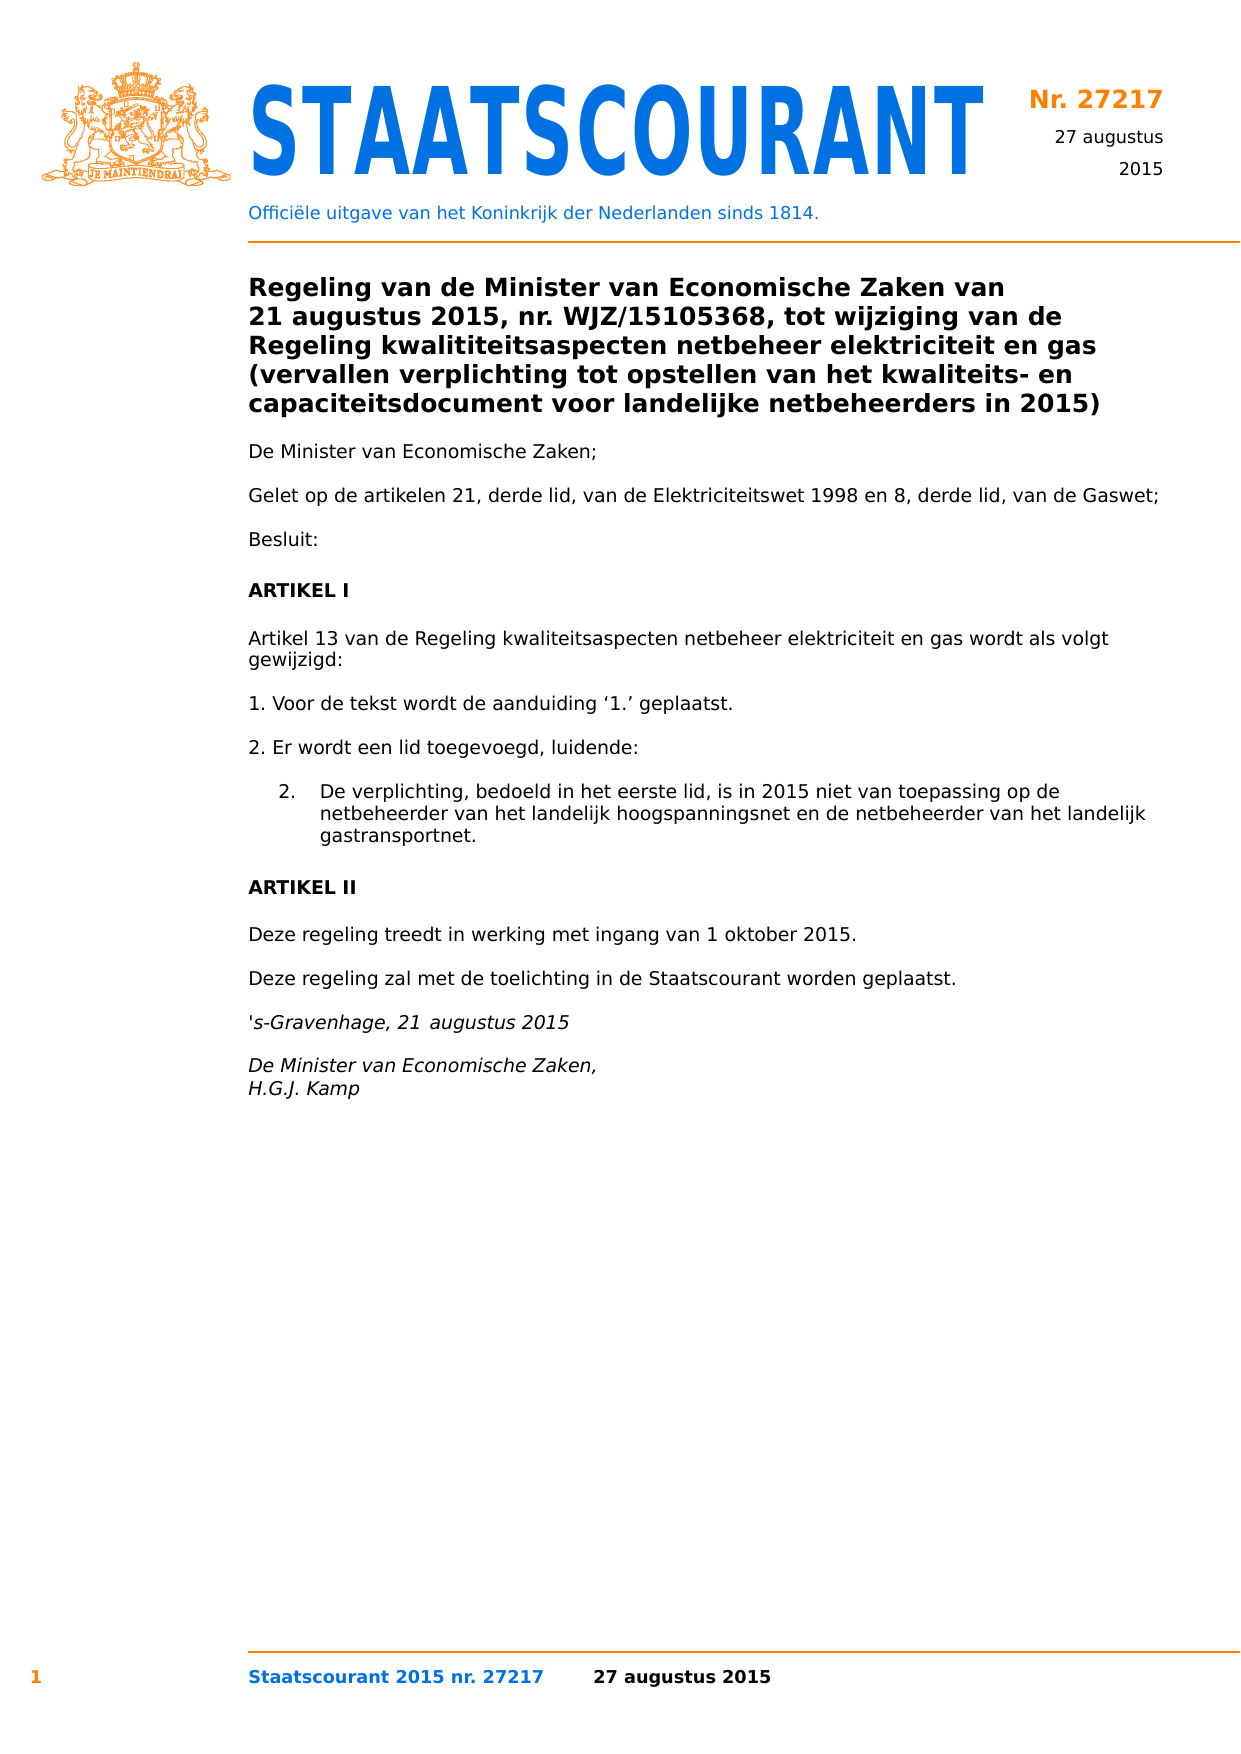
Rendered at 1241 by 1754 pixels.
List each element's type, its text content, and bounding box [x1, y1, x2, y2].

text 's-Gravenhage, 21 augustus 2015 [248, 1012, 1163, 1033]
table_header STAATSCOURANT [248, 62, 998, 203]
text 1. Voor de tekst wordt de aanduiding ‘1.’ geplaatst. [248, 693, 1163, 715]
table_cell 27 augustus [998, 121, 1240, 153]
text Artikel 13 van de Regeling kwaliteitsaspecten netbeheer elektriciteit en gas wordt als volgt gewijzigd: [248, 627, 1163, 671]
text Gelet op de artikelen 21, derde lid, van de Elektriciteitswet 1998 en 8, derde lid, van de Gaswet; [248, 484, 1163, 507]
text De Minister van Economische Zaken; [248, 441, 1163, 463]
subtitle Regeling van de Minister van Economische Zaken van 21 augustus 2015, nr. WJZ/15105368, tot wijziging van de Regeling kwalititeitsaspecten netbeheer elektriciteit en gas (vervallen verplichting tot opstellen van het kwaliteits- en capaciteitsdocument voor landelijke netbeheerders in 2015) [248, 273, 1163, 419]
table_header [25, 62, 248, 241]
picture [41, 62, 231, 186]
text Deze regeling zal met de toelichting in de Staatscourant worden geplaatst. [248, 968, 1163, 990]
table_header Nr. 27217 [998, 62, 1240, 121]
subtitle ARTIKEL II [248, 877, 1163, 899]
text De Minister van Economische Zaken, H.G.J. Kamp [248, 1055, 1163, 1099]
text Besluit: [248, 528, 1163, 550]
table_cell 2015 [998, 153, 1240, 203]
table_cell Officiële uitgave van het Koninkrijk der Nederlanden sinds 1814. [248, 203, 1240, 241]
text Deze regeling treedt in werking met ingang van 1 oktober 2015. [248, 924, 1163, 946]
subtitle ARTIKEL I [248, 580, 1163, 602]
text 2. Er wordt een lid toegevoegd, luidende: [248, 737, 1163, 759]
text 2. De verplichting, bedoeld in het eerste lid, is in 2015 niet van toepassing op de netbeheerder van het landelijk hoogspanningsnet en de netbeheerder van het landelijk gastransportnet. [278, 781, 1163, 847]
